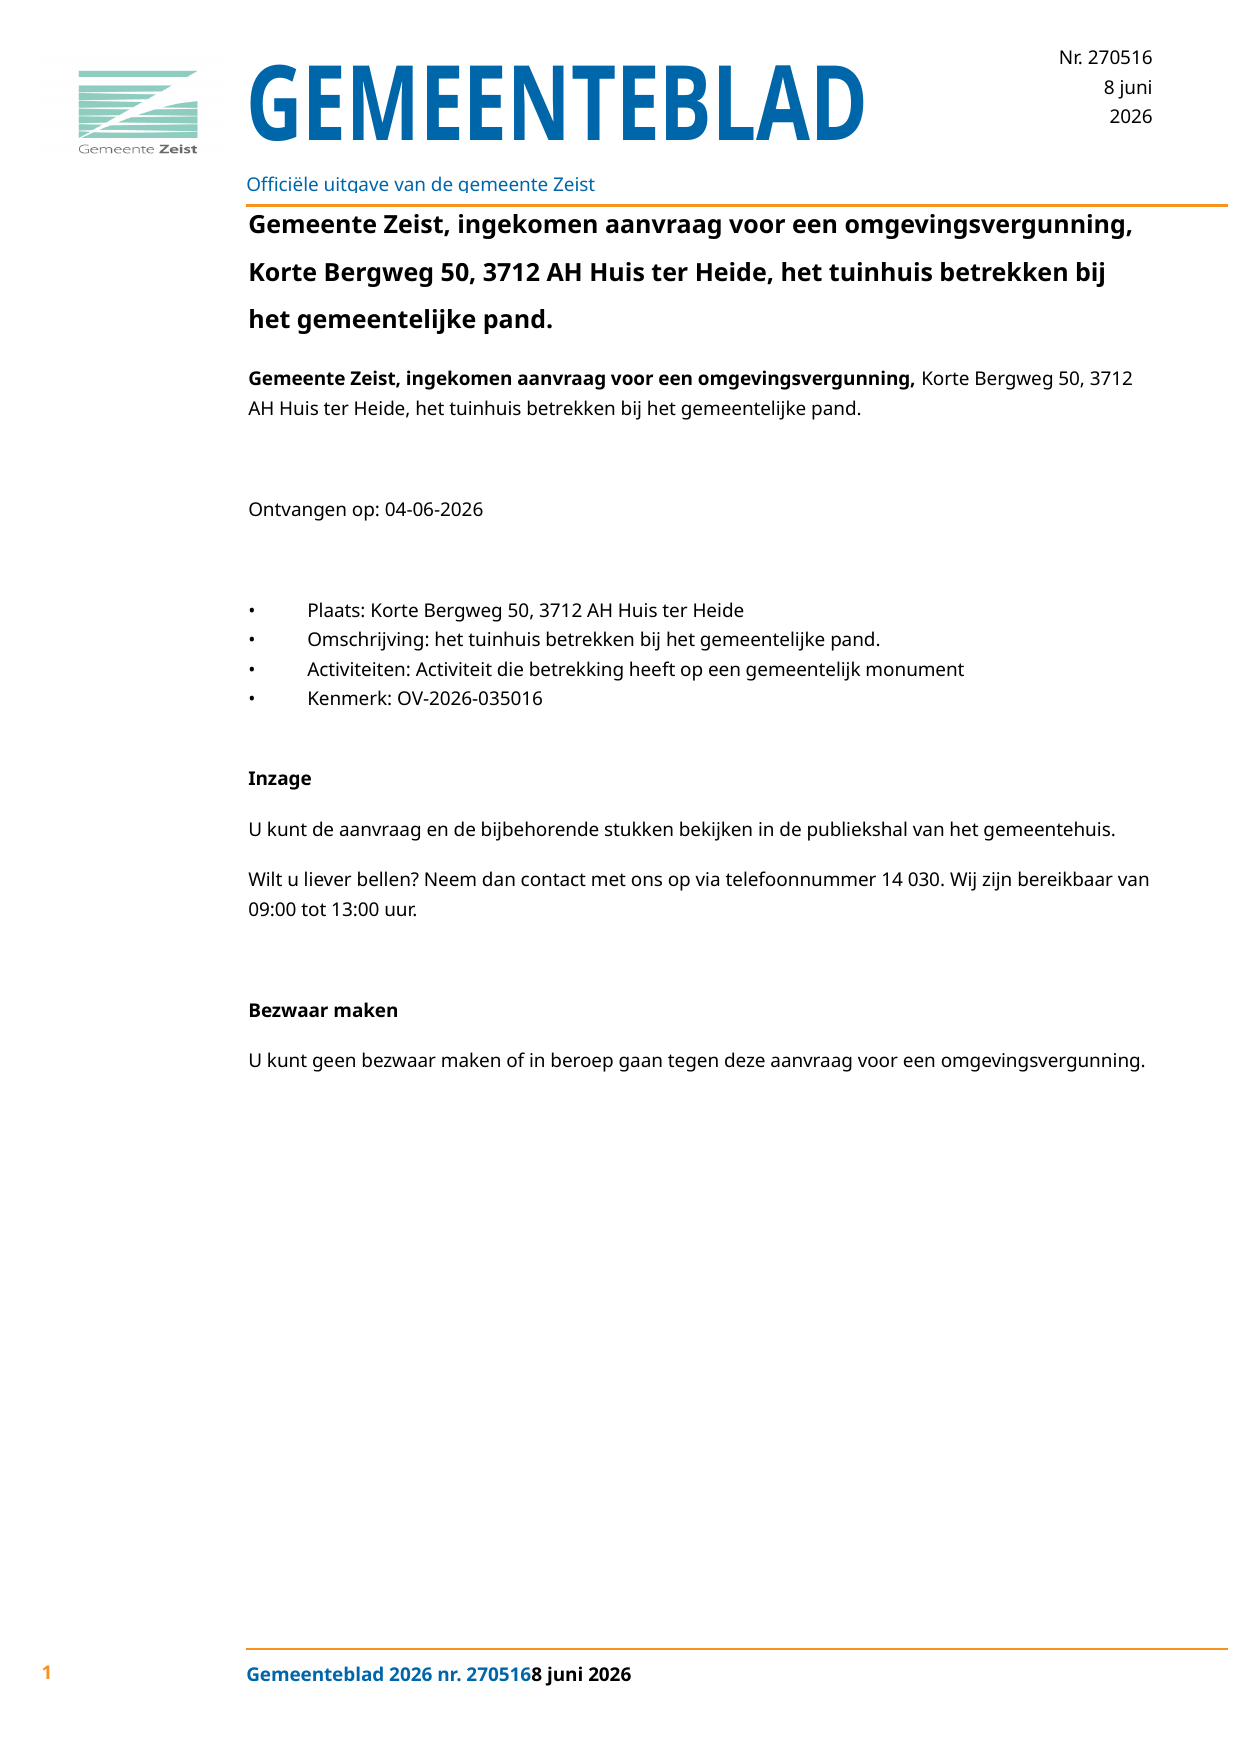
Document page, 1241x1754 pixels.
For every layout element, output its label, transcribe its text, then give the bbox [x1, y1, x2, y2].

text Gemeente Zeist, ingekomen aanvraag voor een omgevingsvergunning, Korte Bergweg 50, 3712 AH Huis ter Heide, het tuinhuis betrekken bij het gemeentelijke pand. [248, 207, 1152, 336]
text U kunt geen bezwaar maken of in beroep gaan tegen deze aanvraag voor een omgevingsvergunning. [248, 1047, 1152, 1073]
text Wilt u liever bellen? Neem dan contact met ons op via telefoonnummer 14 030. Wij zijn bereikbaar van 09:00 tot 13:00 uur. [248, 866, 1152, 922]
list Activiteiten: Activiteit die betrekking heeft op een gemeentelijk monument [248, 656, 1152, 682]
text U kunt de aanvraag en de bijbehorende stukken bekijken in de publiekshal van het gemeentehuis. [248, 816, 1152, 842]
text Inzage [248, 766, 1152, 791]
list Omschrijving: het tuinhuis betrekken bij het gemeentelijke pand. [248, 626, 1152, 652]
list Kenmerk: OV-2026-035016 [248, 686, 1152, 711]
text Bezwaar maken [248, 997, 1152, 1022]
list Plaats: Korte Bergweg 50, 3712 AH Huis ter Heide [248, 597, 1152, 622]
text Ontvangen op: 04-06-2026 [248, 496, 1152, 522]
picture [41, 47, 231, 172]
text Gemeente Zeist, ingekomen aanvraag voor een omgevingsvergunning, Korte Bergweg 50, 3712 AH Huis ter Heide, het tuinhuis betrekken bij het gemeentelijke pand. [248, 366, 1152, 421]
